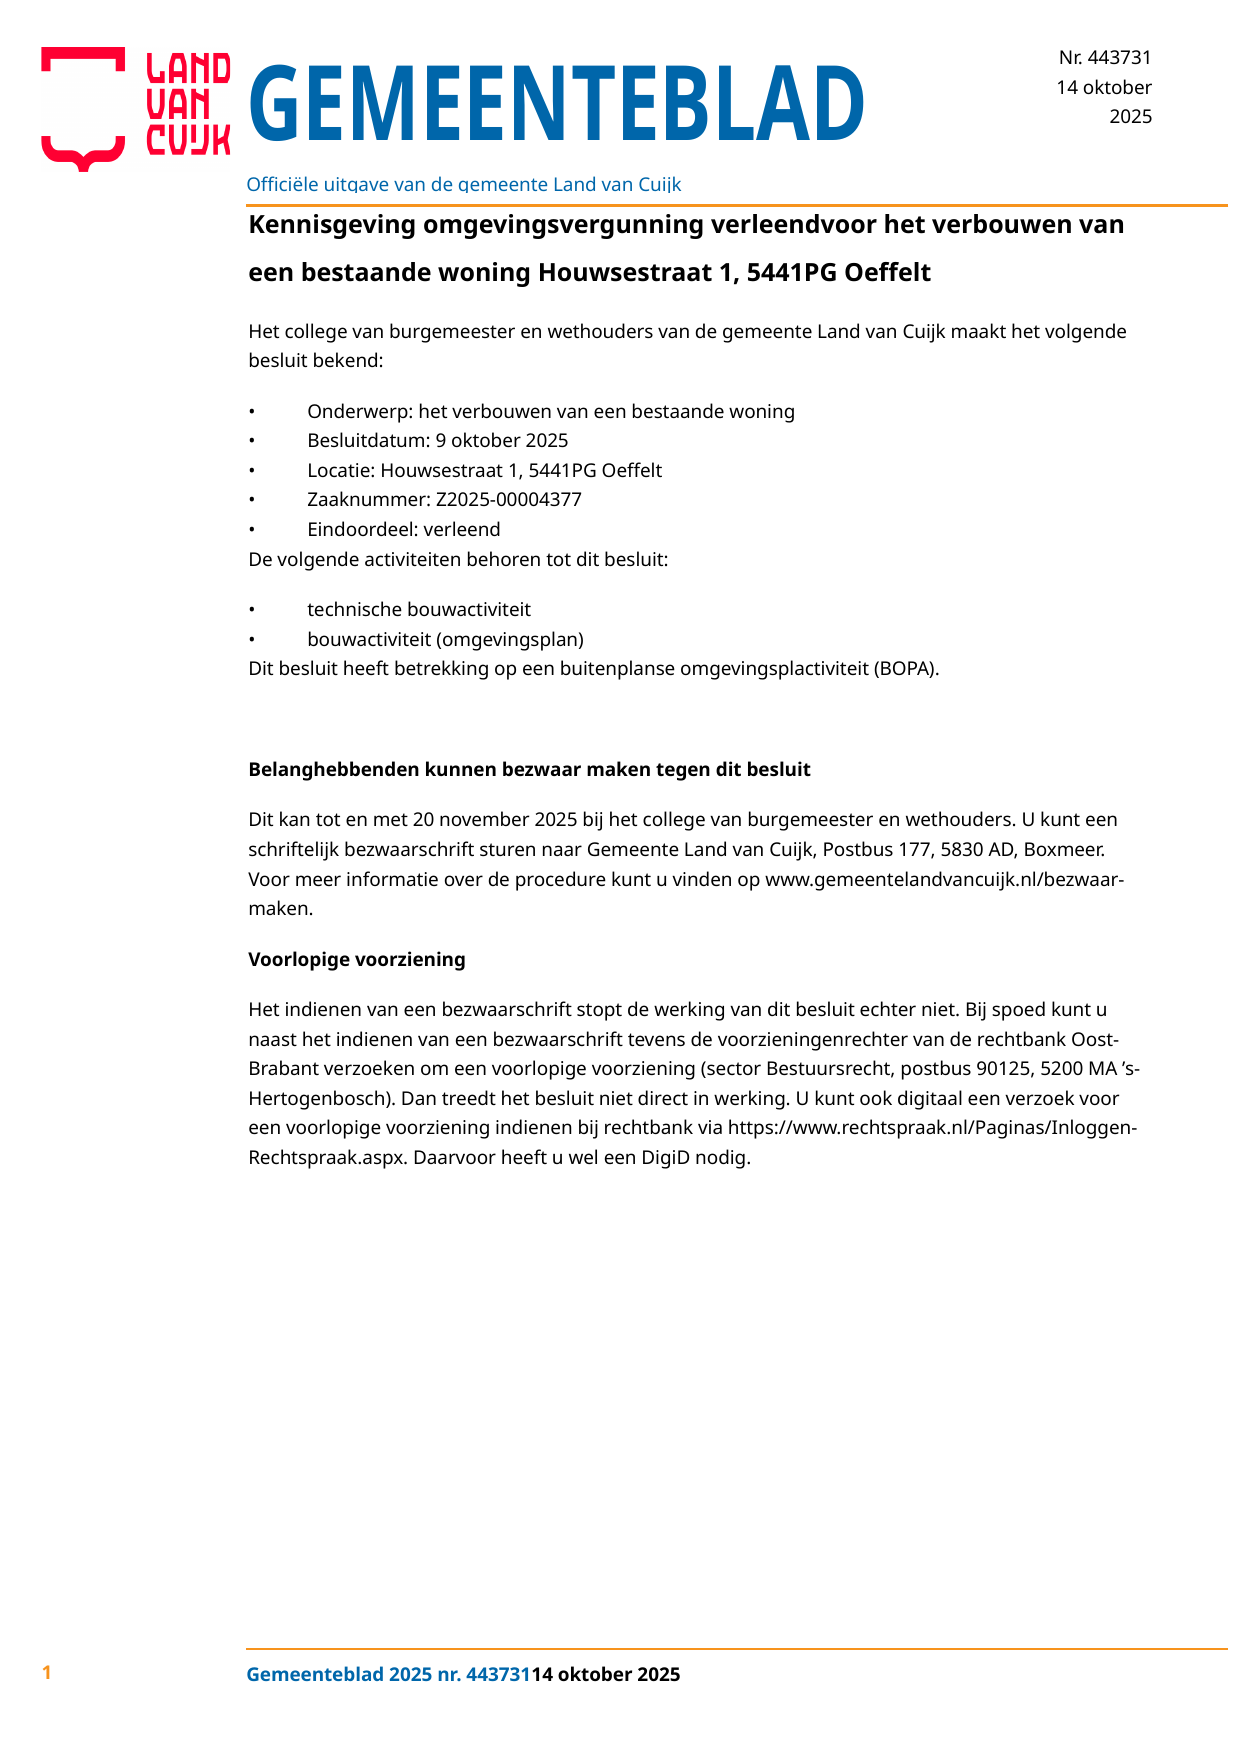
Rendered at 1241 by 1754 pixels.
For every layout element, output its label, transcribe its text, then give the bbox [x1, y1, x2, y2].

list technische bouwactiviteit [248, 596, 1152, 622]
text Het indienen van een bezwaarschrift stopt de werking van dit besluit echter niet. Bij spoed kunt u naast het indienen van een bezwaarschrift tevens de voorzieningenrechter van de rechtbank Oost-Brabant verzoeken om een voorlopige voorziening (sector Bestuursrecht, postbus 90125, 5200 MA ’s-Hertogenbosch). Dan treedt het besluit niet direct in werking. U kunt ook digitaal een verzoek voor een voorlopige voorziening indienen bij rechtbank via https://www.rechtspraak.nl/Paginas/Inloggen-Rechtspraak.aspx. Daarvoor heeft u wel een DigiD nodig. [248, 996, 1152, 1170]
text Voorlopige voorziening [248, 946, 1152, 972]
list Eindoordeel: verleend [248, 516, 1152, 542]
list Besluitdatum: 9 oktober 2025 [248, 427, 1152, 453]
text Kennisgeving omgevingsvergunning verleendvoor het verbouwen van een bestaande woning Houwsestraat 1, 5441PG Oeffelt [248, 207, 1152, 288]
text Dit besluit heeft betrekking op een buitenplanse omgevingsplactiviteit (BOPA). [248, 655, 1152, 681]
text Dit kan tot en met 20 november 2025 bij het college van burgemeester en wethouders. U kunt een schriftelijk bezwaarschrift sturen naar Gemeente Land van Cuijk, Postbus 177, 5830 AD, Boxmeer. Voor meer informatie over de procedure kunt u vinden op www.gemeentelandvancuijk.nl/bezwaar-maken. [248, 807, 1152, 921]
text De volgende activiteiten behoren tot dit besluit: [248, 546, 1152, 572]
list Locatie: Houwsestraat 1, 5441PG Oeffelt [248, 457, 1152, 483]
list Zaaknummer: Z2025-00004377 [248, 487, 1152, 512]
list Onderwerp: het verbouwen van een bestaande woning [248, 398, 1152, 424]
list bouwactiviteit (omgevingsplan) [248, 626, 1152, 652]
text Het college van burgemeester en wethouders van de gemeente Land van Cuijk maakt het volgende besluit bekend: [248, 318, 1152, 373]
picture [41, 47, 231, 172]
text Belanghebbenden kunnen bezwaar maken tegen dit besluit [248, 756, 1152, 782]
